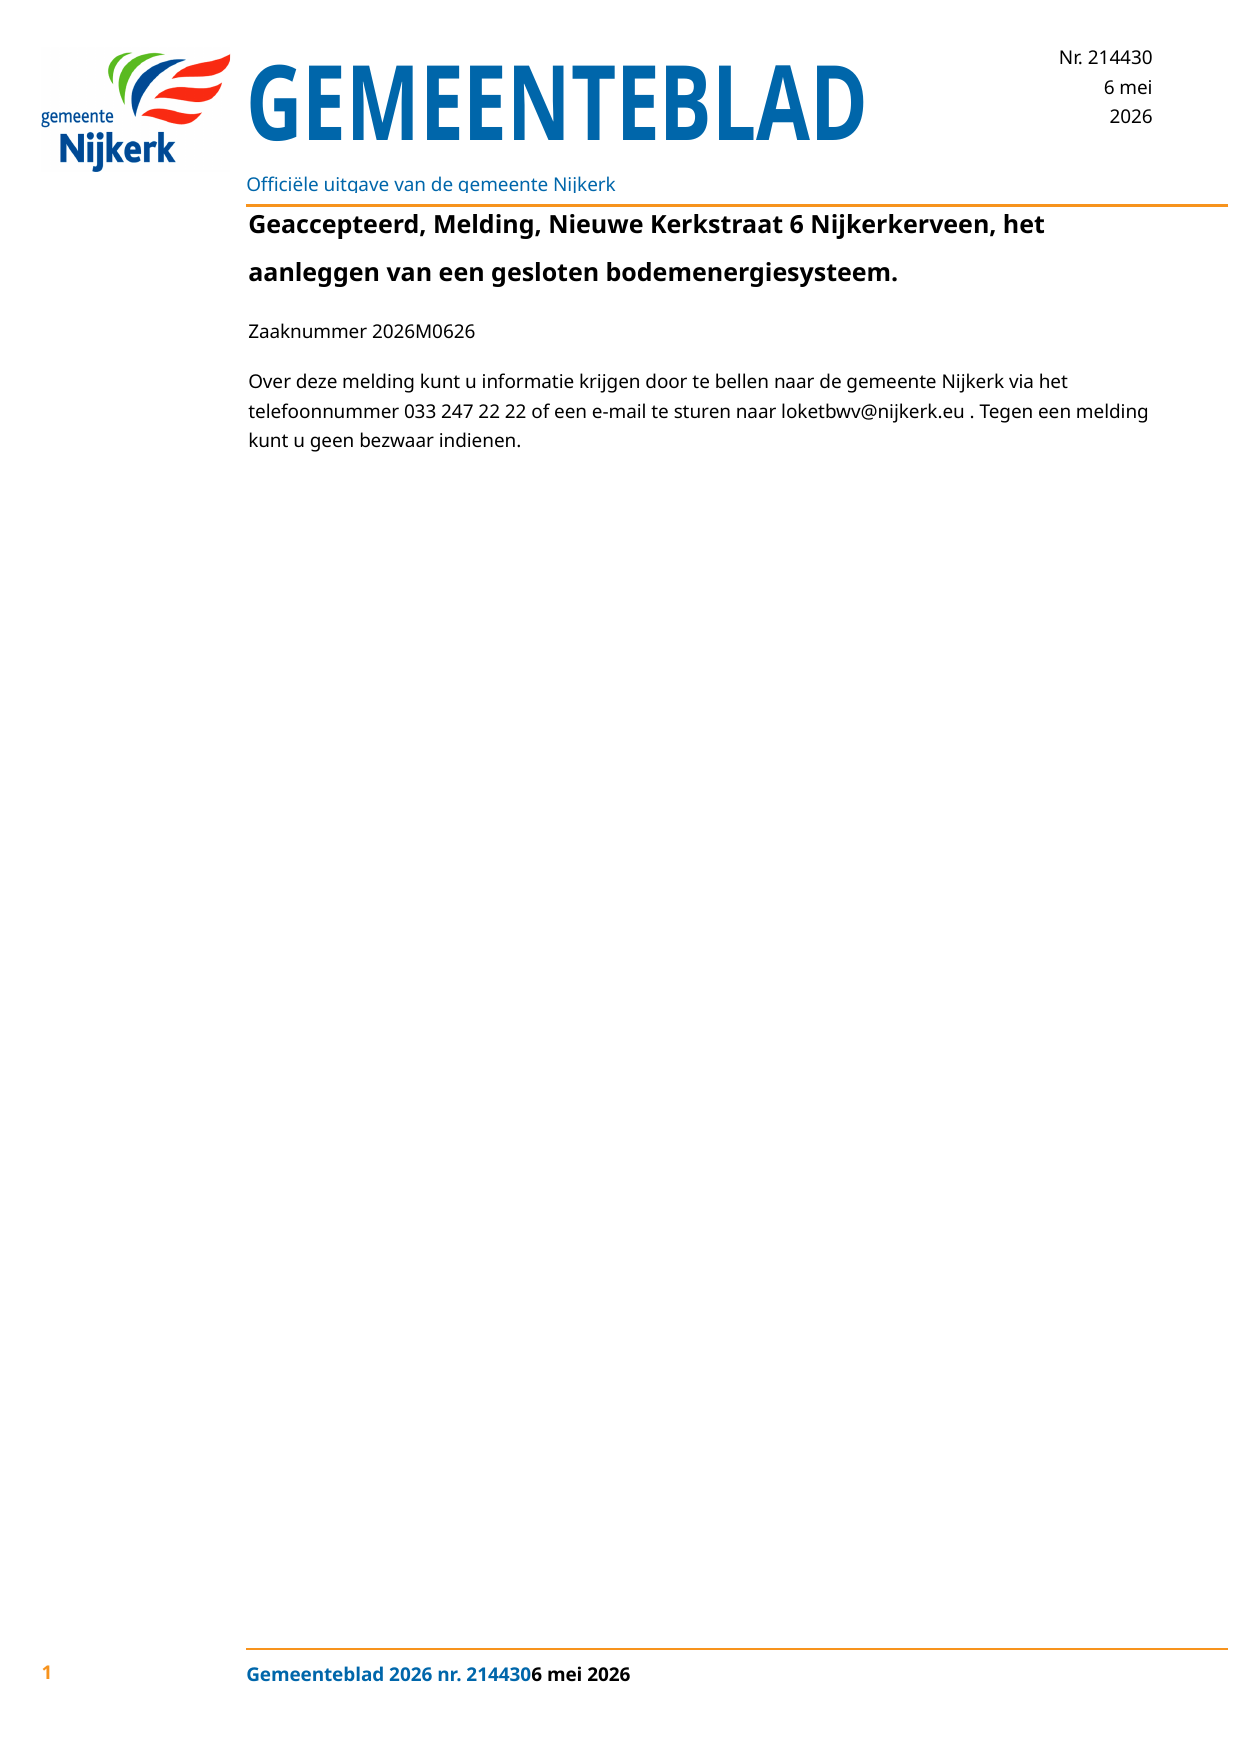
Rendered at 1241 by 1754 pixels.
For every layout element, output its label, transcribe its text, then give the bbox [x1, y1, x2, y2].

text Over deze melding kunt u informatie krijgen door te bellen naar de gemeente Nijkerk via het telefoonnummer 033 247 22 22 of een e-mail te sturen naar loketbwv@nijkerk.eu . Tegen een melding kunt u geen bezwaar indienen. [248, 368, 1152, 453]
text Geaccepteerd, Melding, Nieuwe Kerkstraat 6 Nijkerkerveen, het aanleggen van een gesloten bodemenergiesysteem. [248, 207, 1152, 288]
text Zaaknummer 2026M0626 [248, 318, 1152, 344]
picture [41, 47, 231, 172]
